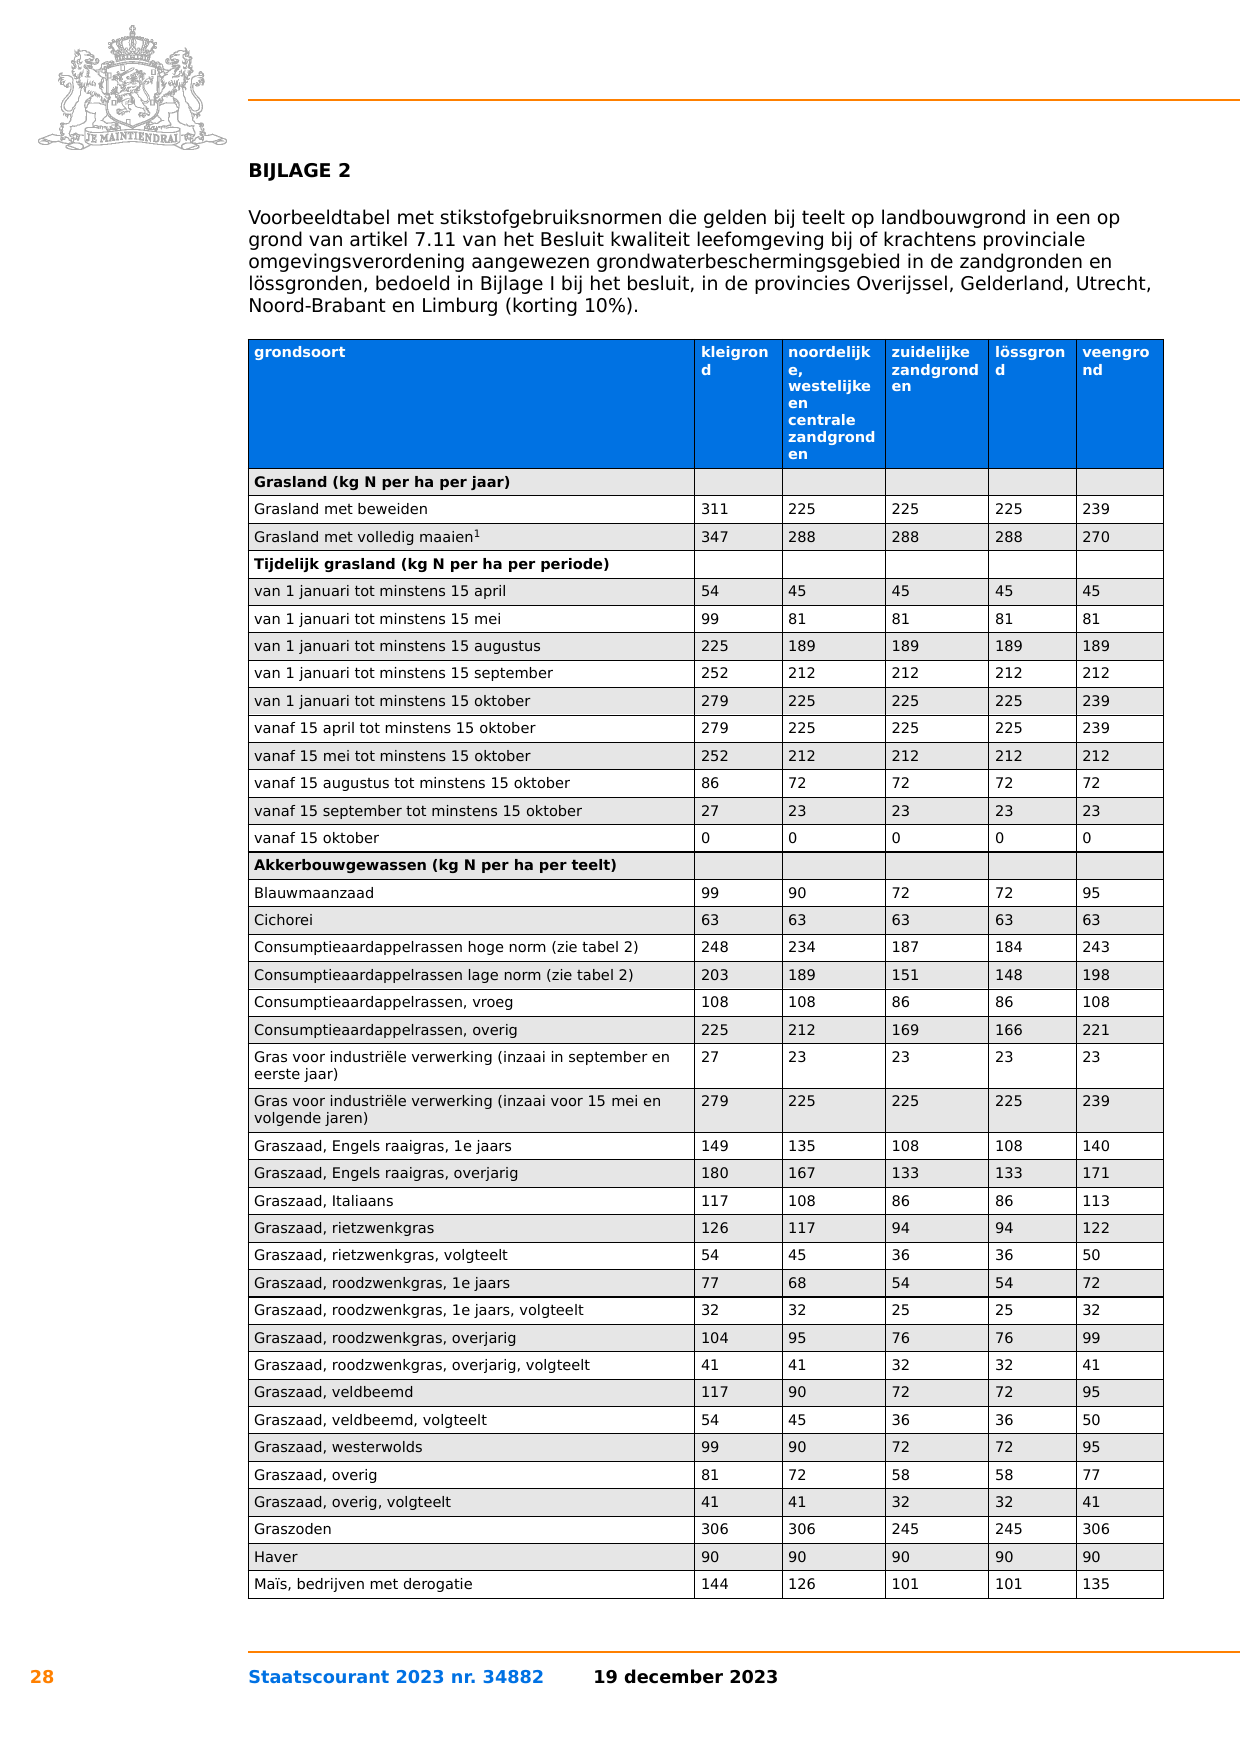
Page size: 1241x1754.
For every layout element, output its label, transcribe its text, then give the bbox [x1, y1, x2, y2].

table_cell 0 [1077, 825, 1163, 851]
table_cell 63 [1077, 907, 1163, 934]
table_cell 225 [989, 1089, 1076, 1132]
table_cell 54 [695, 1407, 782, 1433]
table_cell Tijdelijk grasland (kg N per ha per periode) [249, 551, 694, 577]
table_cell 25 [886, 1298, 988, 1324]
table_header veengrond [1077, 340, 1163, 468]
table_cell Maïs, bedrijven met derogatie [249, 1571, 694, 1598]
table_cell [989, 551, 1076, 577]
table_cell 212 [989, 743, 1076, 769]
table_cell 225 [886, 496, 988, 523]
table_cell 189 [1077, 633, 1163, 660]
table_cell 90 [783, 1544, 885, 1570]
table_cell 126 [695, 1215, 782, 1242]
table_cell 86 [886, 1188, 988, 1214]
table_header grondsoort [249, 340, 694, 468]
table_cell 212 [783, 1017, 885, 1043]
table_header noordelijke, westelijke en centrale zandgronden [783, 340, 885, 468]
table_cell 23 [1077, 1044, 1163, 1088]
table_cell 243 [1077, 935, 1163, 961]
table_cell 95 [783, 1325, 885, 1351]
table_cell [886, 853, 988, 879]
table_cell Graszaad, overig [249, 1462, 694, 1488]
table_cell 94 [989, 1215, 1076, 1242]
table_header lössgrond [989, 340, 1076, 468]
table_cell 32 [1077, 1298, 1163, 1324]
table_cell [695, 469, 782, 495]
table_cell 54 [695, 1243, 782, 1269]
table_cell 306 [1077, 1517, 1163, 1543]
table_cell Graszaad, roodzwenkgras, 1e jaars [249, 1270, 694, 1296]
table_cell 279 [695, 716, 782, 742]
table_cell 306 [695, 1517, 782, 1543]
table_cell 58 [989, 1462, 1076, 1488]
table_cell 23 [886, 798, 988, 824]
table_cell 77 [1077, 1462, 1163, 1488]
table_cell 45 [783, 1243, 885, 1269]
table_cell 95 [1077, 1380, 1163, 1406]
table_cell 117 [695, 1188, 782, 1214]
table_cell Consumptieaardappelrassen, vroeg [249, 990, 694, 1016]
table_cell 225 [989, 496, 1076, 523]
table_cell 72 [886, 1434, 988, 1461]
table_cell 225 [989, 688, 1076, 714]
table_cell 63 [783, 907, 885, 934]
table_cell 122 [1077, 1215, 1163, 1242]
table_cell 72 [1077, 1270, 1163, 1296]
table_cell 225 [783, 688, 885, 714]
table_cell 252 [695, 743, 782, 769]
table_cell 212 [783, 661, 885, 687]
table_cell 81 [989, 606, 1076, 632]
table_cell 72 [989, 1380, 1076, 1406]
table_cell 68 [783, 1270, 885, 1296]
table_cell 77 [695, 1270, 782, 1296]
table_cell 189 [886, 633, 988, 660]
table_cell 90 [783, 1380, 885, 1406]
table_cell 54 [886, 1270, 988, 1296]
table_cell Grasland (kg N per ha per jaar) [249, 469, 694, 495]
table_cell 279 [695, 688, 782, 714]
table_cell 234 [783, 935, 885, 961]
table_cell 225 [783, 716, 885, 742]
table_cell [783, 853, 885, 879]
table_cell 167 [783, 1160, 885, 1187]
table_cell 169 [886, 1017, 988, 1043]
table_cell 90 [695, 1544, 782, 1570]
table_cell 45 [886, 579, 988, 605]
table_cell 212 [989, 661, 1076, 687]
table_cell 101 [886, 1571, 988, 1598]
table_cell 140 [1077, 1133, 1163, 1159]
table_cell 133 [886, 1160, 988, 1187]
table_cell 23 [886, 1044, 988, 1088]
table_cell 108 [783, 1188, 885, 1214]
table_cell 347 [695, 524, 782, 550]
table_cell 108 [989, 1133, 1076, 1159]
table_cell 72 [1077, 770, 1163, 797]
table_cell 23 [1077, 798, 1163, 824]
table_cell 27 [695, 1044, 782, 1088]
table_cell [989, 853, 1076, 879]
table_cell 99 [1077, 1325, 1163, 1351]
table_cell 245 [989, 1517, 1076, 1543]
table_cell [989, 469, 1076, 495]
table_cell 32 [989, 1489, 1076, 1516]
table_cell [695, 551, 782, 577]
table_cell 72 [783, 770, 885, 797]
table_cell 288 [783, 524, 885, 550]
table_cell 94 [886, 1215, 988, 1242]
table_cell 25 [989, 1298, 1076, 1324]
table_cell 239 [1077, 496, 1163, 523]
table_cell Graszaad, overig, volgteelt [249, 1489, 694, 1516]
table_cell Consumptieaardappelrassen hoge norm (zie tabel 2) [249, 935, 694, 961]
table_cell 0 [783, 825, 885, 851]
table_cell Blauwmaanzaad [249, 880, 694, 906]
table_cell 117 [695, 1380, 782, 1406]
table_cell 108 [783, 990, 885, 1016]
table_cell 36 [989, 1243, 1076, 1269]
table_cell [886, 469, 988, 495]
table_cell [783, 469, 885, 495]
table_cell 23 [989, 1044, 1076, 1088]
table_cell Consumptieaardappelrassen lage norm (zie tabel 2) [249, 962, 694, 988]
table_cell Gras voor industriële verwerking (inzaai voor 15 mei en volgende jaren) [249, 1089, 694, 1132]
table_cell 32 [695, 1298, 782, 1324]
table_cell 225 [783, 496, 885, 523]
table_cell 151 [886, 962, 988, 988]
table_cell 99 [695, 606, 782, 632]
table_cell 41 [695, 1489, 782, 1516]
table_cell 32 [886, 1352, 988, 1378]
table_cell [783, 551, 885, 577]
table_cell 113 [1077, 1188, 1163, 1214]
table_cell van 1 januari tot minstens 15 april [249, 579, 694, 605]
table_cell 180 [695, 1160, 782, 1187]
table_cell 41 [1077, 1489, 1163, 1516]
table_cell 72 [989, 1434, 1076, 1461]
table_cell 117 [783, 1215, 885, 1242]
table_cell 133 [989, 1160, 1076, 1187]
table_cell [1077, 853, 1163, 879]
table_cell 144 [695, 1571, 782, 1598]
table_header zuidelijke zandgronden [886, 340, 988, 468]
table_cell 171 [1077, 1160, 1163, 1187]
table_cell 41 [783, 1489, 885, 1516]
table_cell 225 [783, 1089, 885, 1132]
table_cell [1077, 551, 1163, 577]
table_cell 212 [1077, 661, 1163, 687]
table_cell 212 [783, 743, 885, 769]
table_cell 50 [1077, 1407, 1163, 1433]
table_cell 86 [695, 770, 782, 797]
table_cell 212 [886, 743, 988, 769]
table_cell Graszaad, roodzwenkgras, 1e jaars, volgteelt [249, 1298, 694, 1324]
table_cell 72 [886, 770, 988, 797]
table_cell 149 [695, 1133, 782, 1159]
table_cell 23 [783, 798, 885, 824]
table_cell Graszoden [249, 1517, 694, 1543]
table_cell 101 [989, 1571, 1076, 1598]
table_cell 90 [783, 880, 885, 906]
table_cell 72 [989, 770, 1076, 797]
table_cell [886, 551, 988, 577]
table_cell 45 [783, 579, 885, 605]
table_cell 108 [886, 1133, 988, 1159]
table_cell 270 [1077, 524, 1163, 550]
table_cell 50 [1077, 1243, 1163, 1269]
table_cell 45 [783, 1407, 885, 1433]
table_cell Graszaad, roodzwenkgras, overjarig, volgteelt [249, 1352, 694, 1378]
table_cell 95 [1077, 880, 1163, 906]
table_cell 81 [886, 606, 988, 632]
table_cell 166 [989, 1017, 1076, 1043]
table_cell 0 [886, 825, 988, 851]
table_cell 104 [695, 1325, 782, 1351]
table_cell Grasland met beweiden [249, 496, 694, 523]
table_cell 36 [886, 1243, 988, 1269]
table_cell Akkerbouwgewassen (kg N per ha per teelt) [249, 853, 694, 879]
table_cell 41 [783, 1352, 885, 1378]
table_cell van 1 januari tot minstens 15 september [249, 661, 694, 687]
table_cell 23 [989, 798, 1076, 824]
table_cell 108 [1077, 990, 1163, 1016]
table_cell 148 [989, 962, 1076, 988]
subtitle BIJLAGE 2 [248, 160, 1163, 182]
table_cell Graszaad, roodzwenkgras, overjarig [249, 1325, 694, 1351]
table_cell 54 [695, 579, 782, 605]
table_cell Graszaad, westerwolds [249, 1434, 694, 1461]
table_cell 90 [783, 1434, 885, 1461]
table_cell 90 [989, 1544, 1076, 1570]
table_cell 76 [989, 1325, 1076, 1351]
table_cell 0 [989, 825, 1076, 851]
table_cell Grasland met volledig maaien1 [249, 524, 694, 550]
table_cell 198 [1077, 962, 1163, 988]
text Voorbeeldtabel met stikstofgebruiksnormen die gelden bij teelt op landbouwgrond in een op grond van artikel 7.11 van het Besluit kwaliteit leefomgeving bij of krachtens provinciale omgevingsverordening aangewezen grondwaterbeschermingsgebied in de zandgronden en lössgronden, bedoeld in Bijlage I bij het besluit, in de provincies Overijssel, Gelderland, Utrecht, Noord-Brabant en Limburg (korting 10%). [248, 207, 1163, 317]
table_cell 45 [989, 579, 1076, 605]
table_cell van 1 januari tot minstens 15 mei [249, 606, 694, 632]
table_cell 63 [989, 907, 1076, 934]
table_cell Gras voor industriële verwerking (inzaai in september en eerste jaar) [249, 1044, 694, 1088]
table_cell 135 [783, 1133, 885, 1159]
table_cell 41 [695, 1352, 782, 1378]
table_cell 81 [695, 1462, 782, 1488]
table_cell 58 [886, 1462, 988, 1488]
table_cell Graszaad, Engels raaigras, overjarig [249, 1160, 694, 1187]
table_cell 239 [1077, 688, 1163, 714]
table_cell 135 [1077, 1571, 1163, 1598]
table_cell 248 [695, 935, 782, 961]
table_header kleigrond [695, 340, 782, 468]
table_cell 86 [989, 990, 1076, 1016]
table_cell 72 [886, 880, 988, 906]
table_cell 187 [886, 935, 988, 961]
table_cell 225 [886, 716, 988, 742]
table_cell 81 [1077, 606, 1163, 632]
table_cell 252 [695, 661, 782, 687]
table_cell 221 [1077, 1017, 1163, 1043]
table_cell 126 [783, 1571, 885, 1598]
table_cell Graszaad, Engels raaigras, 1e jaars [249, 1133, 694, 1159]
table_cell 288 [886, 524, 988, 550]
table_cell 32 [989, 1352, 1076, 1378]
table_cell 225 [989, 716, 1076, 742]
table_cell 72 [989, 880, 1076, 906]
table_cell 189 [783, 633, 885, 660]
table_cell 63 [886, 907, 988, 934]
table_cell van 1 januari tot minstens 15 augustus [249, 633, 694, 660]
table_cell 86 [886, 990, 988, 1016]
table_cell Consumptieaardappelrassen, overig [249, 1017, 694, 1043]
table_cell 311 [695, 496, 782, 523]
table_cell 32 [783, 1298, 885, 1324]
table_cell 212 [1077, 743, 1163, 769]
table_cell 239 [1077, 1089, 1163, 1132]
table_cell vanaf 15 september tot minstens 15 oktober [249, 798, 694, 824]
table_cell 225 [695, 1017, 782, 1043]
table_cell van 1 januari tot minstens 15 oktober [249, 688, 694, 714]
table_cell Graszaad, Italiaans [249, 1188, 694, 1214]
table_cell 212 [886, 661, 988, 687]
table_cell 279 [695, 1089, 782, 1132]
table_cell 306 [783, 1517, 885, 1543]
table_cell vanaf 15 mei tot minstens 15 oktober [249, 743, 694, 769]
table_cell vanaf 15 april tot minstens 15 oktober [249, 716, 694, 742]
table_cell 76 [886, 1325, 988, 1351]
table_cell 239 [1077, 716, 1163, 742]
table_cell 225 [695, 633, 782, 660]
table_cell Graszaad, veldbeemd, volgteelt [249, 1407, 694, 1433]
table_cell 108 [695, 990, 782, 1016]
table_cell 63 [695, 907, 782, 934]
table_cell Cichorei [249, 907, 694, 934]
picture [38, 25, 227, 150]
table_cell Graszaad, rietzwenkgras [249, 1215, 694, 1242]
table_cell 27 [695, 798, 782, 824]
table_cell 32 [886, 1489, 988, 1516]
table_cell 36 [989, 1407, 1076, 1433]
table_cell 90 [886, 1544, 988, 1570]
table_cell Haver [249, 1544, 694, 1570]
table_cell [695, 853, 782, 879]
table_cell 288 [989, 524, 1076, 550]
table_cell 54 [989, 1270, 1076, 1296]
table_cell Graszaad, veldbeemd [249, 1380, 694, 1406]
table_cell Graszaad, rietzwenkgras, volgteelt [249, 1243, 694, 1269]
table_cell 203 [695, 962, 782, 988]
table_cell 36 [886, 1407, 988, 1433]
table_cell 23 [783, 1044, 885, 1088]
table_cell 189 [783, 962, 885, 988]
table_cell [1077, 469, 1163, 495]
table_cell 41 [1077, 1352, 1163, 1378]
table_cell 86 [989, 1188, 1076, 1214]
table_cell 225 [886, 688, 988, 714]
table_cell vanaf 15 augustus tot minstens 15 oktober [249, 770, 694, 797]
table_cell 0 [695, 825, 782, 851]
table_cell 81 [783, 606, 885, 632]
table_cell 245 [886, 1517, 988, 1543]
table_cell 90 [1077, 1544, 1163, 1570]
table_cell 189 [989, 633, 1076, 660]
table_cell 225 [886, 1089, 988, 1132]
table_cell 72 [886, 1380, 988, 1406]
table_cell 95 [1077, 1434, 1163, 1461]
table_cell 45 [1077, 579, 1163, 605]
table_cell 184 [989, 935, 1076, 961]
table_cell 99 [695, 1434, 782, 1461]
table_cell 72 [783, 1462, 885, 1488]
table_cell vanaf 15 oktober [249, 825, 694, 851]
table_cell 99 [695, 880, 782, 906]
